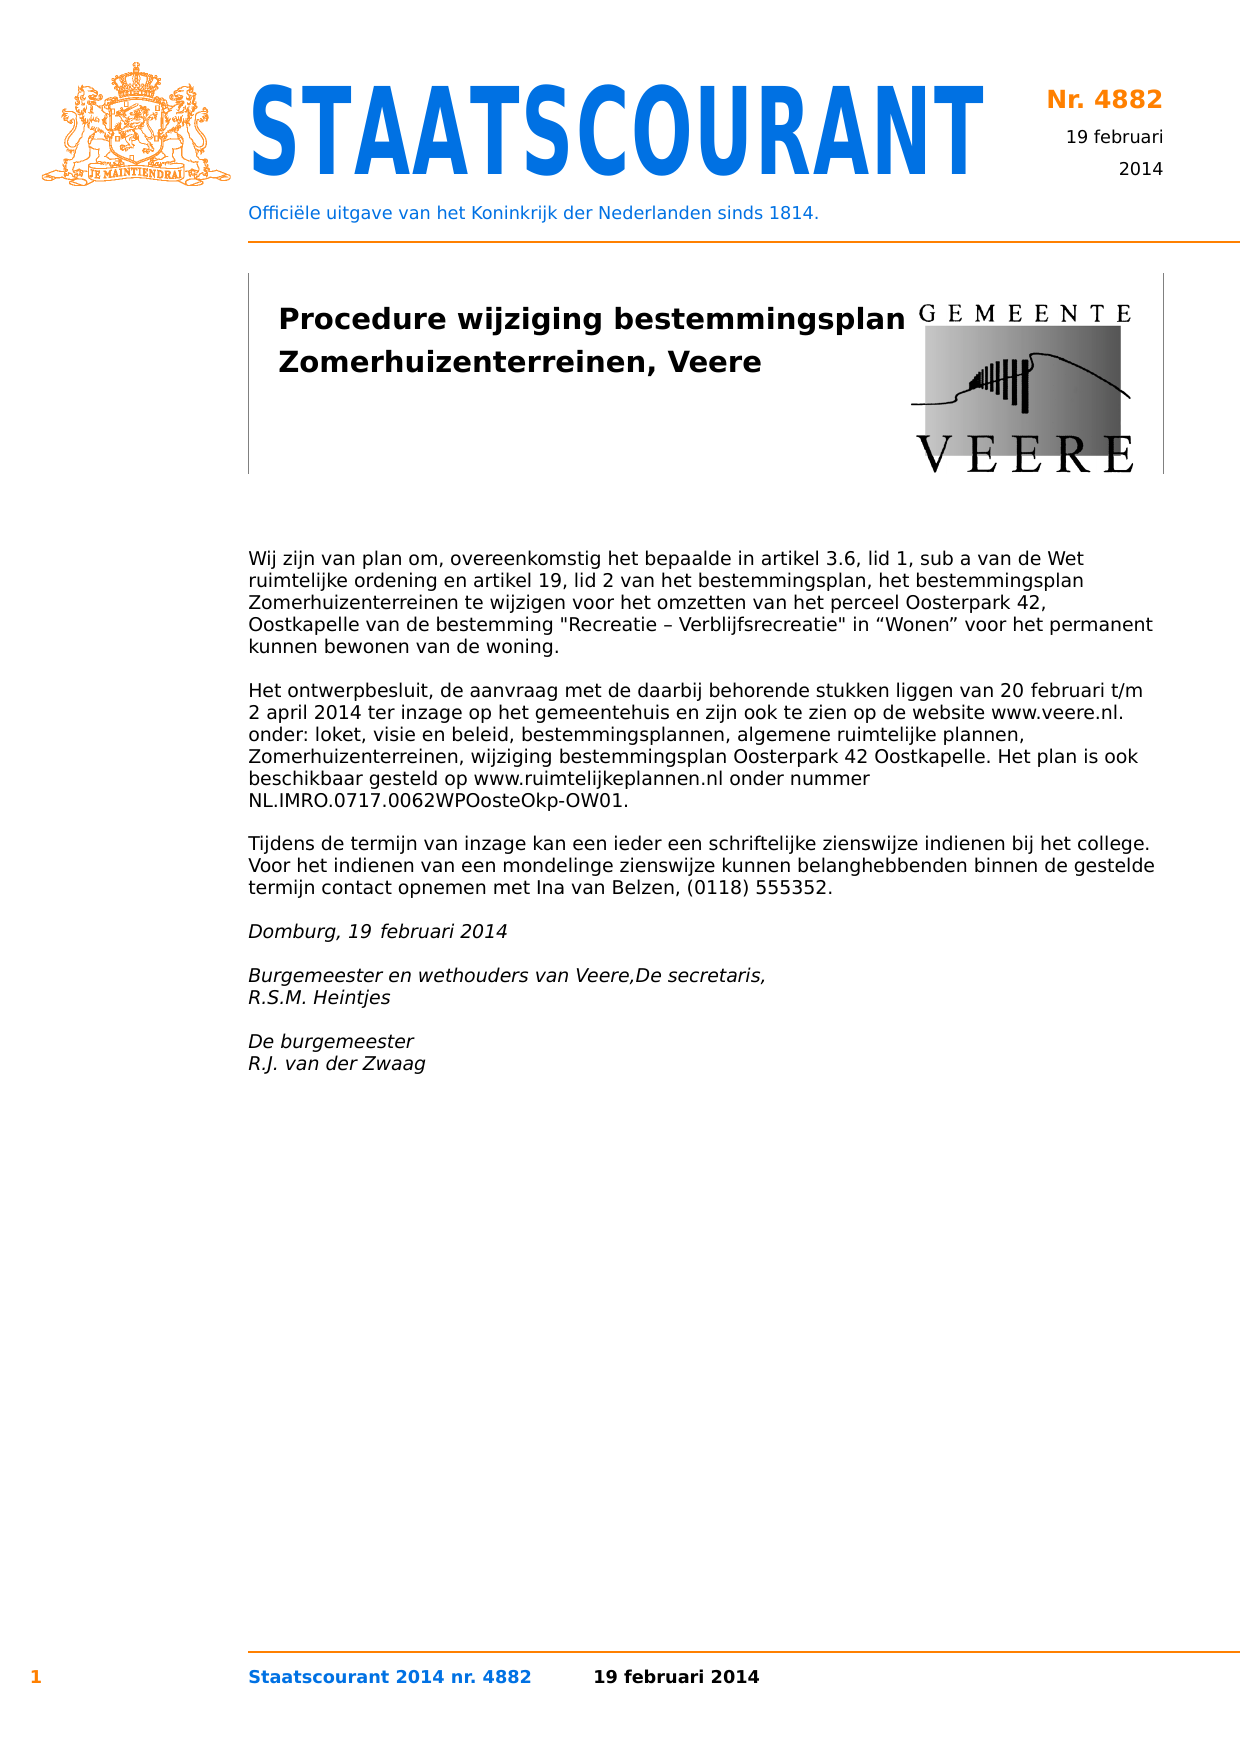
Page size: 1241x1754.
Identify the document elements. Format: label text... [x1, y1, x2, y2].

table_cell 2014 [998, 153, 1240, 203]
picture [909, 302, 1134, 474]
table_cell Officiële uitgave van het Koninkrijk der Nederlanden sinds 1814. [248, 203, 1240, 241]
table_cell 19 februari [998, 121, 1240, 153]
text Burgemeester en wethouders van Veere,De secretaris, R.S.M. Heintjes [248, 965, 1163, 1009]
table_header STAATSCOURANT [248, 62, 998, 203]
table_header Nr. 4882 [998, 62, 1240, 121]
table_header [25, 62, 248, 241]
text Wij zijn van plan om, overeenkomstig het bepaalde in artikel 3.6, lid 1, sub a van de Wet ruimtelijke ordening en artikel 19, lid 2 van het bestemmingsplan, het bestemmingsplan Zomerhuizenterreinen te wijzigen voor het omzetten van het perceel Oosterpark 42, Oostkapelle van de bestemming "Recreatie – Verblijfsrecreatie" in “Wonen” voor het permanent kunnen bewonen van de woning. [248, 548, 1163, 658]
picture [41, 62, 231, 186]
text Domburg, 19 februari 2014 [248, 921, 1163, 943]
text Het ontwerpbesluit, de aanvraag met de daarbij behorende stukken liggen van 20 februari t/m 2 april 2014 ter inzage op het gemeentehuis en zijn ook te zien op de website www.veere.nl. onder: loket, visie en beleid, bestemmingsplannen, algemene ruimtelijke plannen, Zomerhuizenterreinen, wijziging bestemmingsplan Oosterpark 42 Oostkapelle. Het plan is ook beschikbaar gesteld op www.ruimtelijkeplannen.nl onder nummer NL.IMRO.0717.0062WPOosteOkp-OW01. [248, 679, 1163, 811]
subtitle Procedure wijziging bestemmingsplan Zomerhuizenterreinen, Veere [249, 273, 1163, 474]
text De burgemeester R.J. van der Zwaag [248, 1031, 1163, 1075]
text Tijdens de termijn van inzage kan een ieder een schriftelijke zienswijze indienen bij het college. Voor het indienen van een mondelinge zienswijze kunnen belanghebbenden binnen de gestelde termijn contact opnemen met Ina van Belzen, (0118) 555352. [248, 833, 1163, 899]
